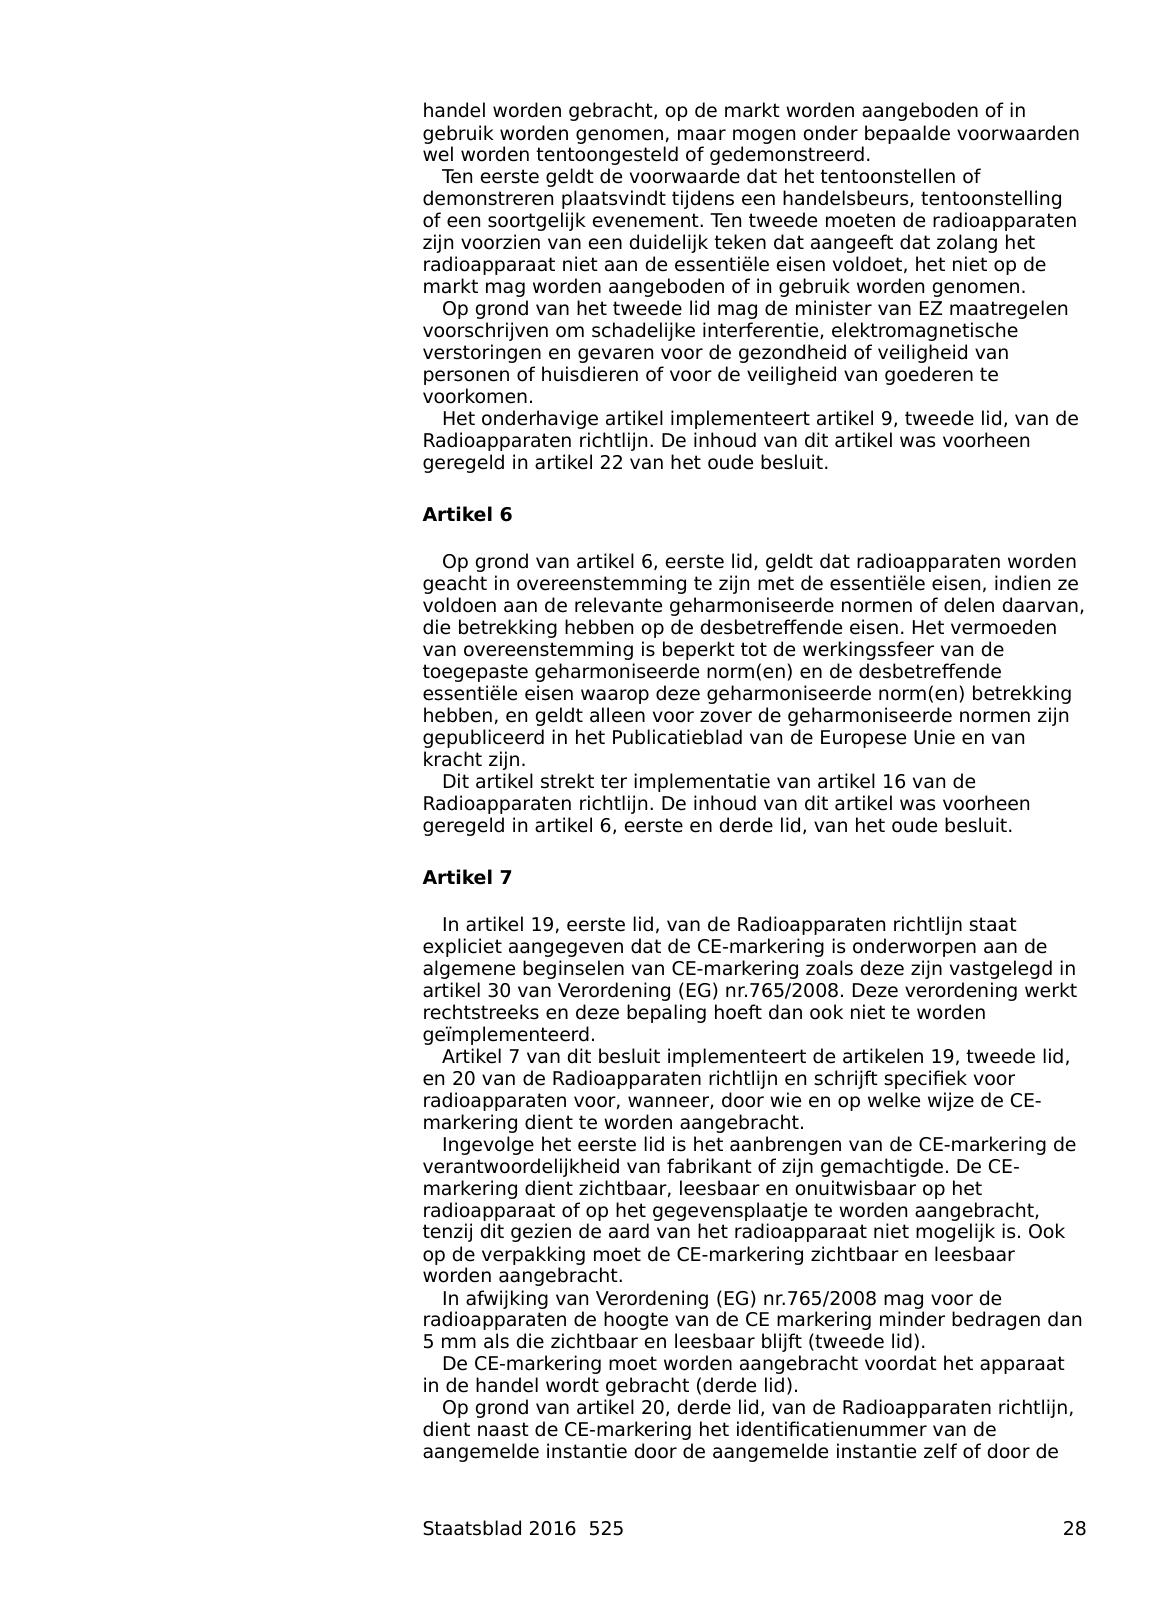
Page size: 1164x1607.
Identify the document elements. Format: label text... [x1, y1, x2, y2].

text In artikel 19, eerste lid, van de Radioapparaten richtlijn staat expliciet aangegeven dat de CE-markering is onderworpen aan de algemene beginselen van CE-markering zoals deze zijn vastgelegd in artikel 30 van Verordening (EG) nr.765/2008. Deze verordening werkt rechtstreeks en deze bepaling hoeft dan ook niet te worden geïmplementeerd. [422, 914, 1087, 1046]
subtitle Artikel 7 [422, 867, 1087, 889]
text Ten eerste geldt de voorwaarde dat het tentoonstellen of demonstreren plaatsvindt tijdens een handelsbeurs, tentoonstelling of een soortgelijk evenement. Ten tweede moeten de radioapparaten zijn voorzien van een duidelijk teken dat aangeeft dat zolang het radioapparaat niet aan de essentiële eisen voldoet, het niet op de markt mag worden aangeboden of in gebruik worden genomen. [422, 166, 1087, 298]
text Het onderhavige artikel implementeert artikel 9, tweede lid, van de Radioapparaten richtlijn. De inhoud van dit artikel was voorheen geregeld in artikel 22 van het oude besluit. [422, 408, 1087, 474]
subtitle Artikel 6 [422, 504, 1087, 526]
text De CE-markering moet worden aangebracht voordat het apparaat in de handel wordt gebracht (derde lid). [422, 1353, 1087, 1397]
text Op grond van artikel 6, eerste lid, geldt dat radioapparaten worden geacht in overeenstemming te zijn met de essentiële eisen, indien ze voldoen aan de relevante geharmoniseerde normen of delen daarvan, die betrekking hebben op de desbetreffende eisen. Het vermoeden van overeenstemming is beperkt tot de werkingssfeer van de toegepaste geharmoniseerde norm(en) en de desbetreffende essentiële eisen waarop deze geharmoniseerde norm(en) betrekking hebben, en geldt alleen voor zover de geharmoniseerde normen zijn gepubliceerd in het Publicatieblad van de Europese Unie en van kracht zijn. [422, 551, 1087, 771]
text Artikel 7 van dit besluit implementeert de artikelen 19, tweede lid, en 20 van de Radioapparaten richtlijn en schrijft specifiek voor radioapparaten voor, wanneer, door wie en op welke wijze de CE-markering dient te worden aangebracht. [422, 1046, 1087, 1133]
text Op grond van het tweede lid mag de minister van EZ maatregelen voorschrijven om schadelijke interferentie, elektromagnetische verstoringen en gevaren voor de gezondheid of veiligheid van personen of huisdieren of voor de veiligheid van goederen te voorkomen. [422, 298, 1087, 408]
text handel worden gebracht, op de markt worden aangeboden of in gebruik worden genomen, maar mogen onder bepaalde voorwaarden wel worden tentoongesteld of gedemonstreerd. [422, 100, 1087, 166]
text Dit artikel strekt ter implementatie van artikel 16 van de Radioapparaten richtlijn. De inhoud van dit artikel was voorheen geregeld in artikel 6, eerste en derde lid, van het oude besluit. [422, 771, 1087, 837]
text Ingevolge het eerste lid is het aanbrengen van de CE-markering de verantwoordelijkheid van fabrikant of zijn gemachtigde. De CE-markering dient zichtbaar, leesbaar en onuitwisbaar op het radioapparaat of op het gegevensplaatje te worden aangebracht, tenzij dit gezien de aard van het radioapparaat niet mogelijk is. Ook op de verpakking moet de CE-markering zichtbaar en leesbaar worden aangebracht. [422, 1133, 1087, 1287]
text Op grond van artikel 20, derde lid, van de Radioapparaten richtlijn, dient naast de CE-markering het identificatienummer van de aangemelde instantie door de aangemelde instantie zelf of door de [422, 1397, 1087, 1463]
text In afwijking van Verordening (EG) nr.765/2008 mag voor de radioapparaten de hoogte van de CE markering minder bedragen dan 5 mm als die zichtbaar en leesbaar blijft (tweede lid). [422, 1287, 1087, 1353]
